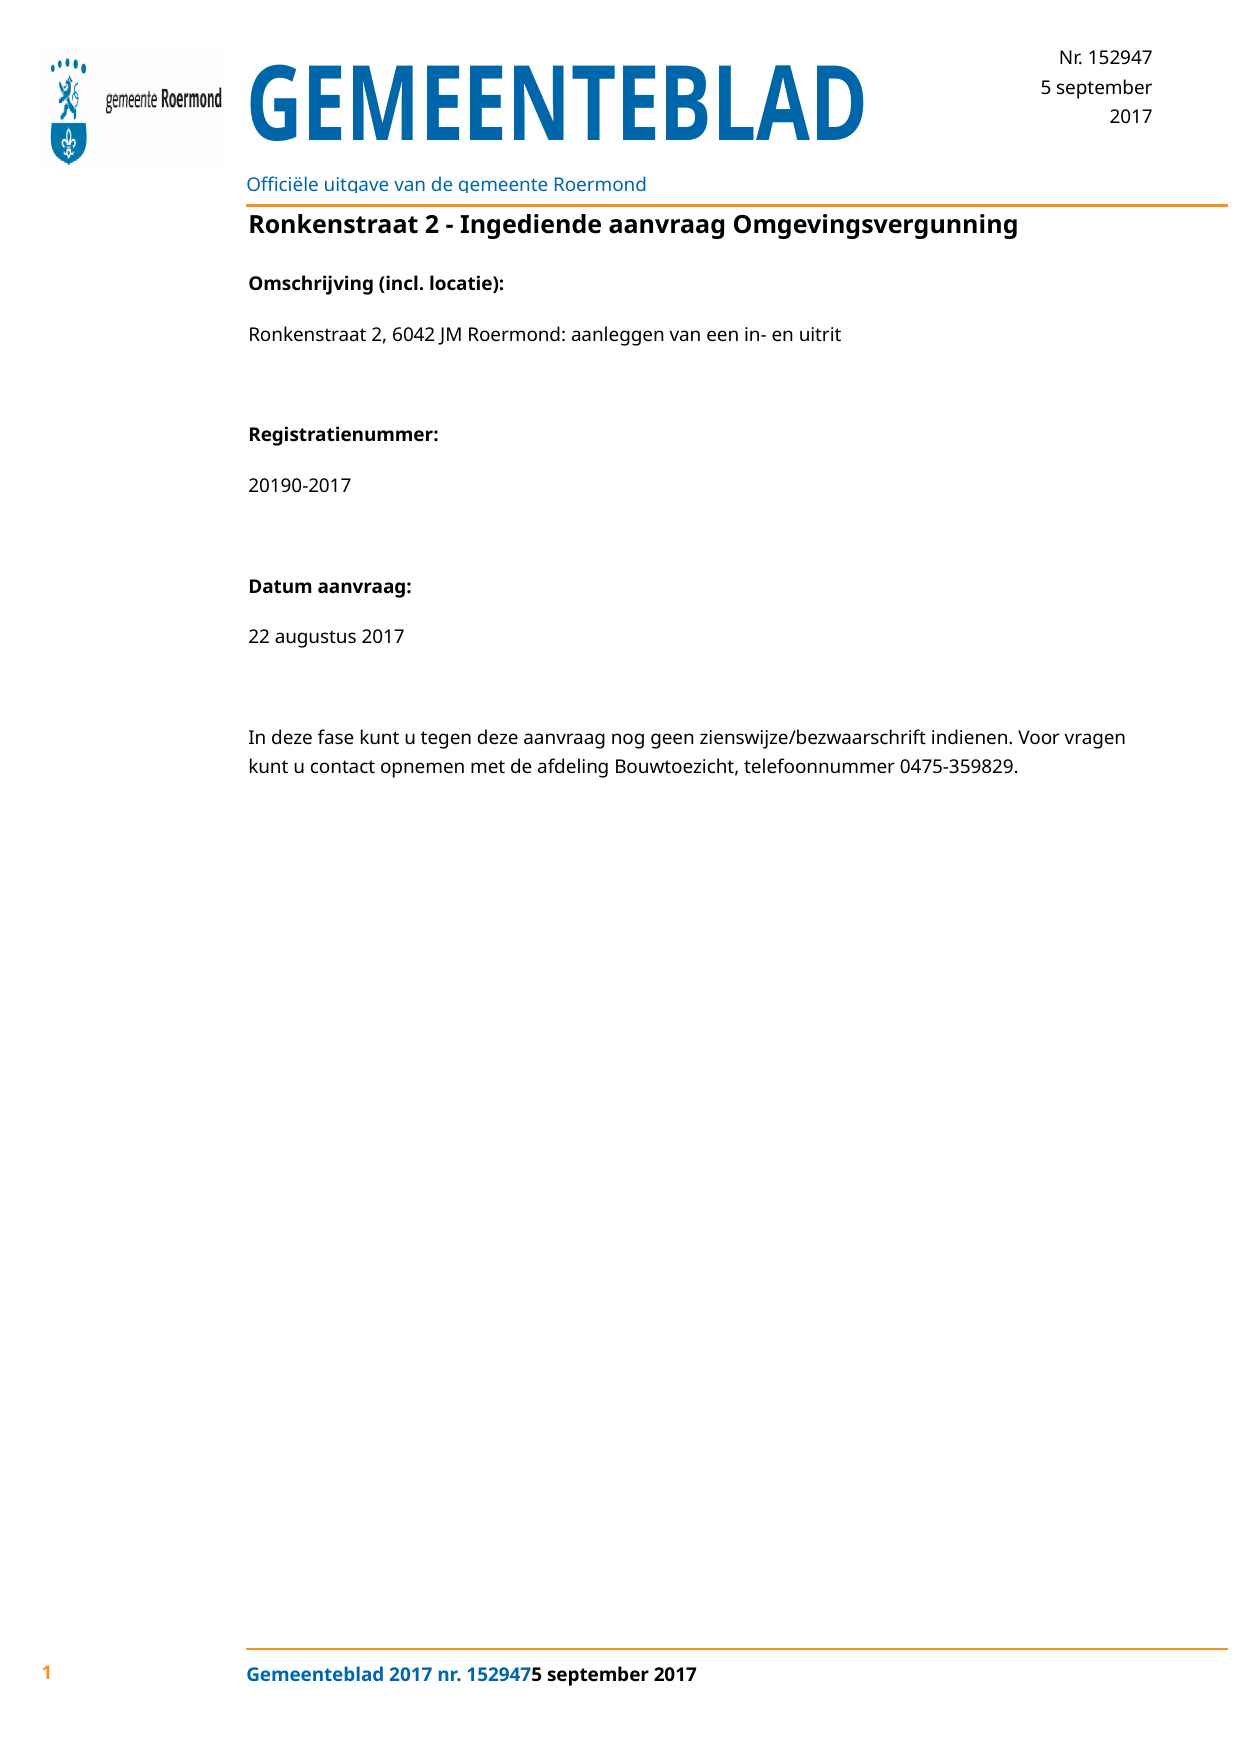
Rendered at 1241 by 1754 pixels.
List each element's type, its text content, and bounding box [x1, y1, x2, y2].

picture [41, 47, 231, 172]
text Ronkenstraat 2 - Ingediende aanvraag Omgevingsvergunning [248, 207, 1152, 241]
text Omschrijving (incl. locatie): [248, 270, 1152, 296]
text Ronkenstraat 2, 6042 JM Roermond: aanleggen van een in- en uitrit [248, 321, 1152, 346]
text Registratienummer: [248, 422, 1152, 447]
text In deze fase kunt u tegen deze aanvraag nog geen zienswijze/bezwaarschrift indienen. Voor vragen kunt u contact opnemen met de afdeling Bouwtoezicht, telefoonnummer 0475-359829. [248, 724, 1152, 779]
text Datum aanvraag: [248, 573, 1152, 598]
text 22 augustus 2017 [248, 623, 1152, 649]
text 20190-2017 [248, 472, 1152, 498]
